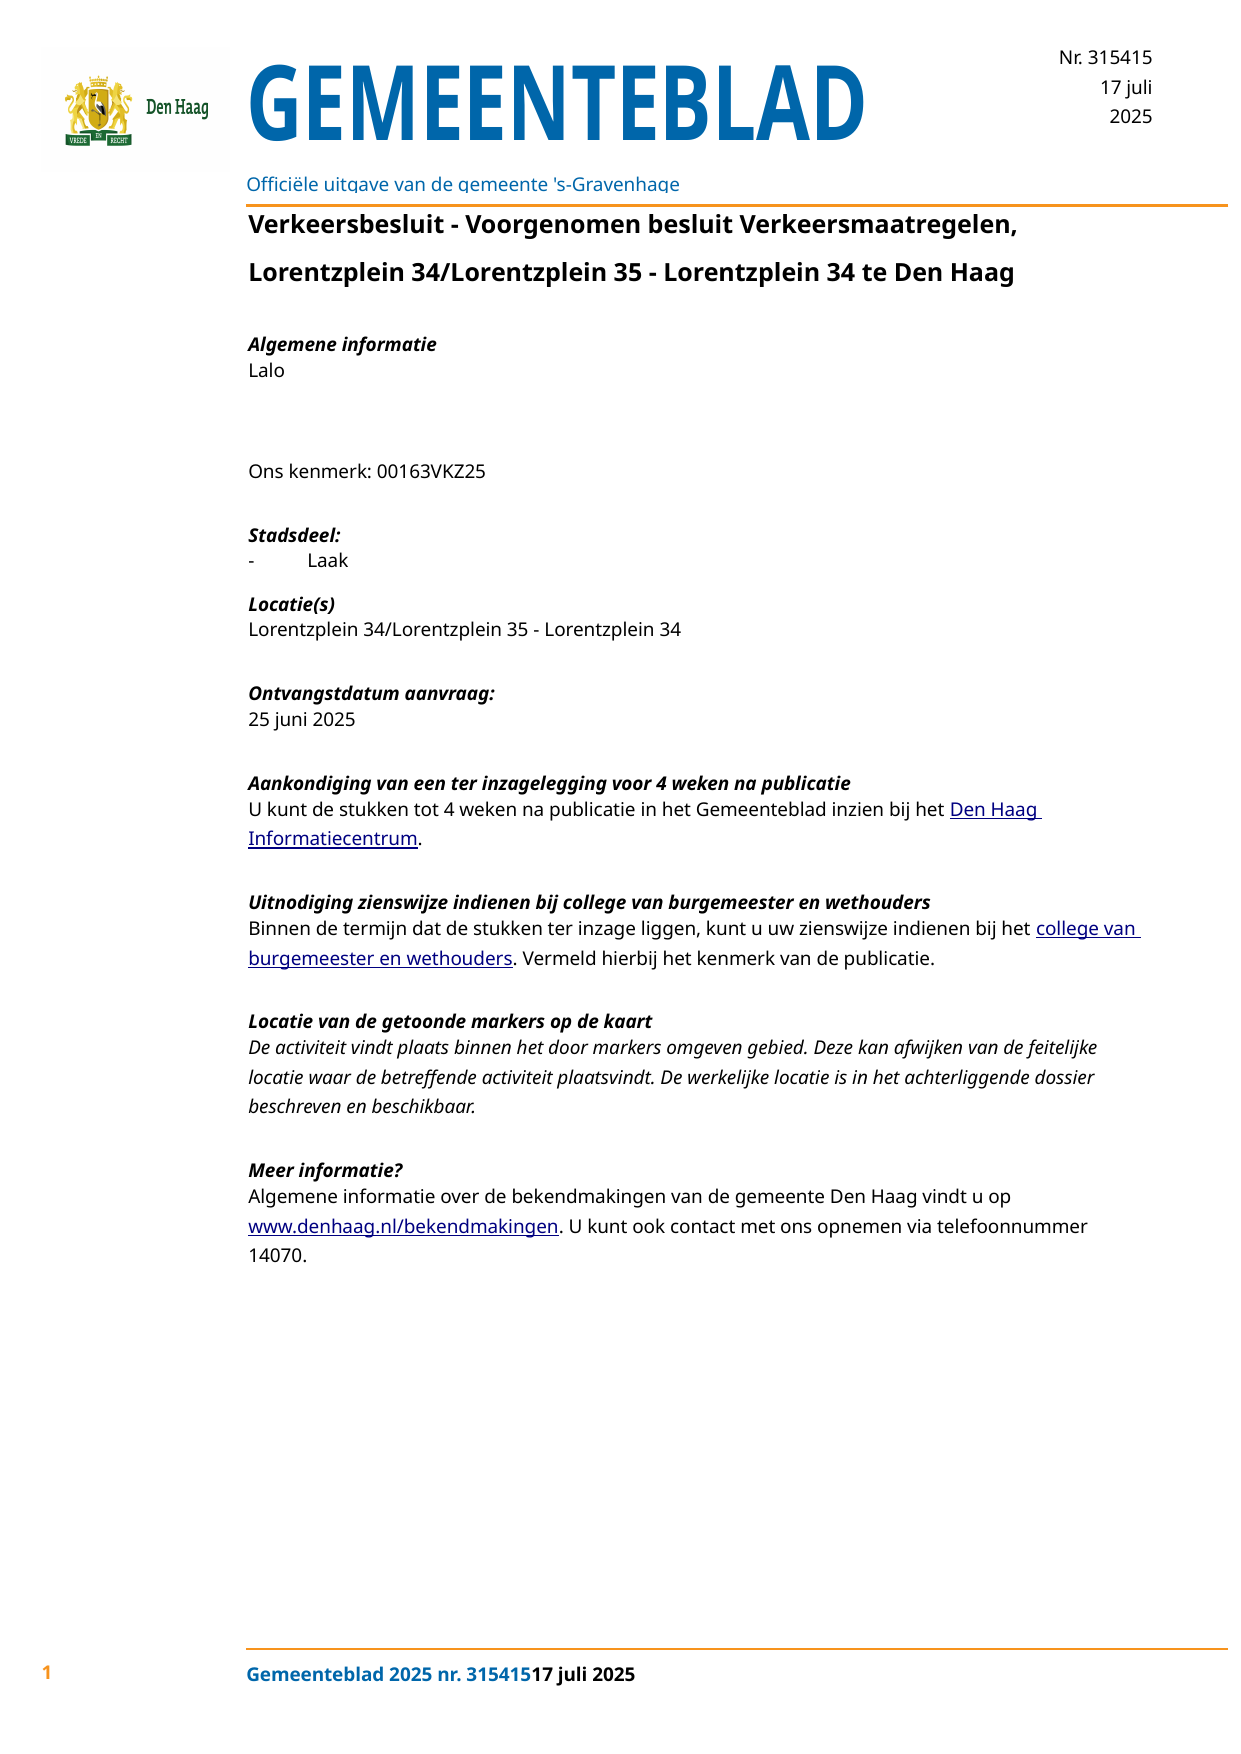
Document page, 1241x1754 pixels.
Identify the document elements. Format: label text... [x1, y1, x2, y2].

text Binnen de termijn dat de stukken ter inzage liggen, kunt u uw zienswijze indienen bij het college van burgemeester en wethouders. Vermeld hierbij het kenmerk van de publicatie. [248, 915, 1152, 971]
text Uitnodiging zienswijze indienen bij college van burgemeester en wethouders [248, 889, 1152, 915]
text Ons kenmerk: 00163VKZ25 [248, 458, 1152, 484]
list Laak [248, 548, 1152, 573]
text Algemene informatie over de bekendmakingen van de gemeente Den Haag vindt u op www.denhaag.nl/bekendmakingen. U kunt ook contact met ons opnemen via telefoonnummer 14070. [248, 1183, 1152, 1268]
text Ontvangstdatum aanvraag: [248, 681, 1152, 706]
text Stadsdeel: [248, 522, 1152, 548]
text 25 juni 2025 [248, 706, 1152, 732]
text Locatie van de getoonde markers op de kaart [248, 1009, 1152, 1034]
text De activiteit vindt plaats binnen het door markers omgeven gebied. Deze kan afwijken van de feitelijke locatie waar de betreffende activiteit plaatsvindt. De werkelijke locatie is in het achterliggende dossier beschreven en beschikbaar. [248, 1034, 1152, 1119]
text Locatie(s) [248, 591, 1152, 617]
text U kunt de stukken tot 4 weken na publicatie in het Gemeenteblad inzien bij het Den Haag Informatiecentrum. [248, 796, 1152, 851]
text Meer informatie? [248, 1158, 1152, 1183]
picture [41, 47, 231, 172]
text Aankondiging van een ter inzagelegging voor 4 weken na publicatie [248, 770, 1152, 796]
text Lorentzplein 34/Lorentzplein 35 - Lorentzplein 34 [248, 617, 1152, 642]
text Algemene informatie [248, 331, 1152, 357]
text Verkeersbesluit - Voorgenomen besluit Verkeersmaatregelen, Lorentzplein 34/Lorentzplein 35 - Lorentzplein 34 te Den Haag [248, 207, 1152, 288]
text Lalo [248, 357, 1152, 383]
